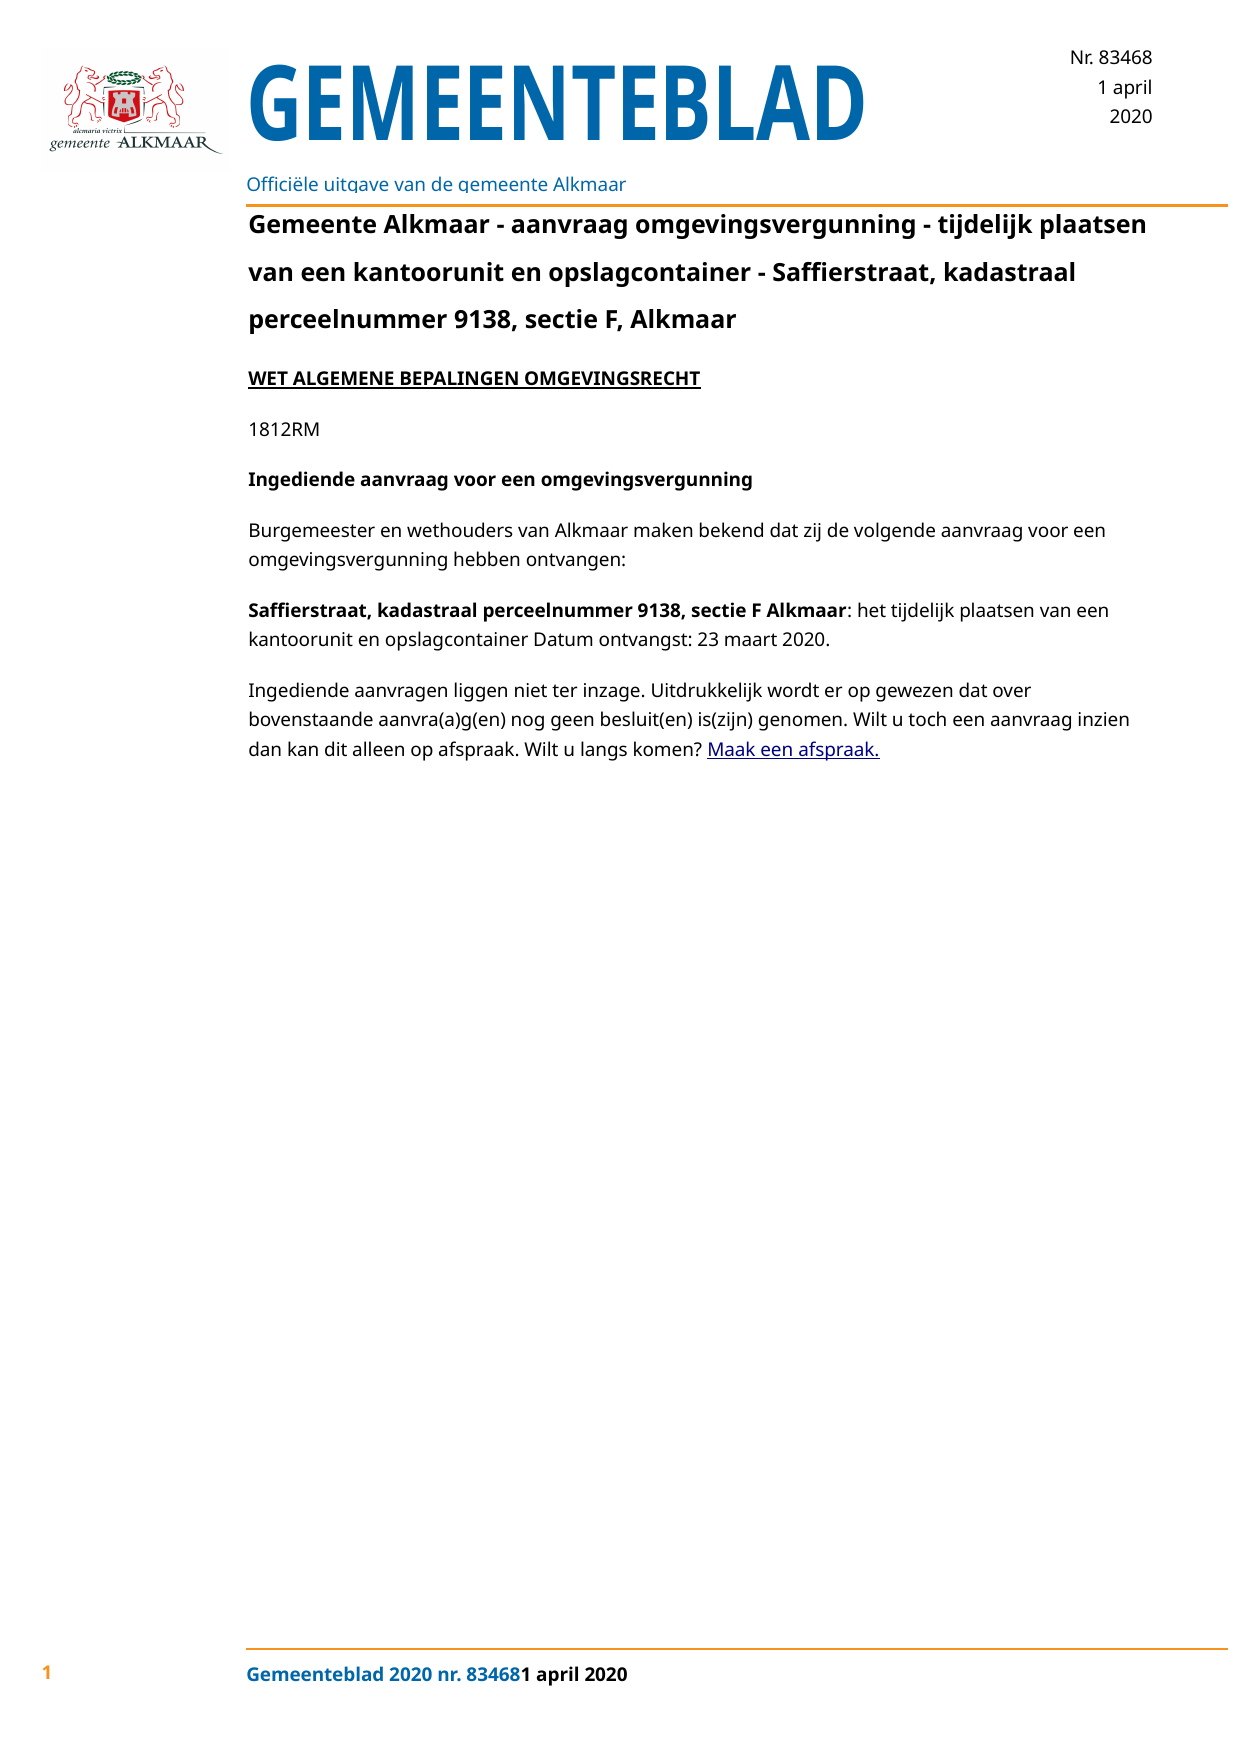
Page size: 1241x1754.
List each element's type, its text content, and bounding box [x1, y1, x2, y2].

text Ingediende aanvraag voor een omgevingsvergunning [248, 466, 1152, 492]
picture [41, 47, 231, 172]
text Burgemeester en wethouders van Alkmaar maken bekend dat zij de volgende aanvraag voor een omgevingsvergunning hebben ontvangen: [248, 517, 1152, 572]
text Gemeente Alkmaar - aanvraag omgevingsvergunning - tijdelijk plaatsen van een kantoorunit en opslagcontainer - Saffierstraat, kadastraal perceelnummer 9138, sectie F, Alkmaar [248, 207, 1152, 336]
text Saffierstraat, kadastraal perceelnummer 9138, sectie F Alkmaar: het tijdelijk plaatsen van een kantoorunit en opslagcontainer Datum ontvangst: 23 maart 2020. [248, 597, 1152, 652]
text 1812RM [248, 416, 1152, 442]
text Ingediende aanvragen liggen niet ter inzage. Uitdrukkelijk wordt er op gewezen dat over bovenstaande aanvra(a)g(en) nog geen besluit(en) is(zijn) genomen. Wilt u toch een aanvraag inzien dan kan dit alleen op afspraak. Wilt u langs komen? Maak een afspraak. [248, 677, 1152, 762]
text WET ALGEMENE BEPALINGEN OMGEVINGSRECHT [248, 366, 1152, 391]
